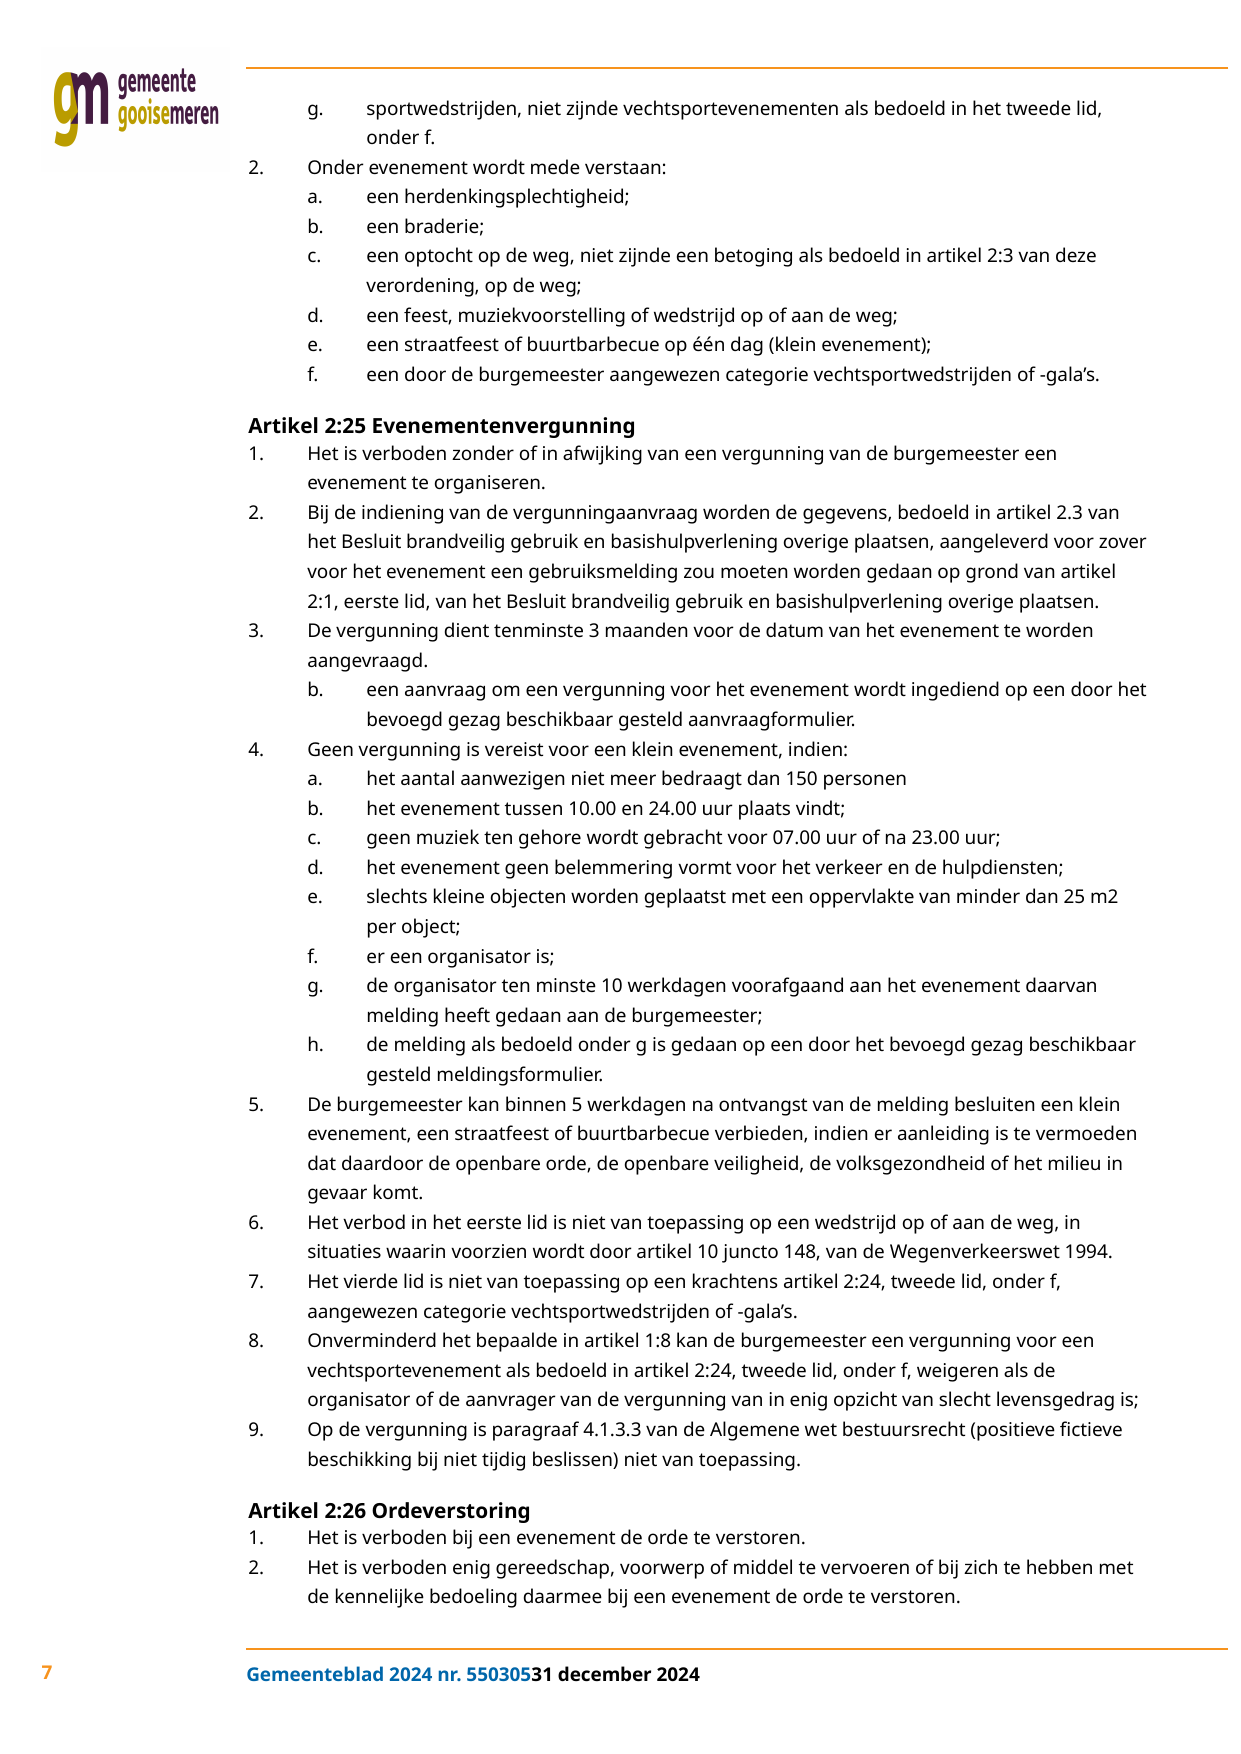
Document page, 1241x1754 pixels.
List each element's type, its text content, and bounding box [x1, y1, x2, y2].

list sportwedstrijden, niet zijnde vechtsportevenementen als bedoeld in het tweede lid, onder f. [307, 95, 1152, 150]
list Het is verboden zonder of in afwijking van een vergunning van de burgemeester een evenement te organiseren. [248, 440, 1152, 495]
list een straatfeest of buurtbarbecue op één dag (klein evenement); [307, 331, 1152, 357]
list Op de vergunning is paragraaf 4.1.3.3 van de Algemene wet bestuursrecht (positieve fictieve beschikking bij niet tijdig beslissen) niet van toepassing. [248, 1416, 1152, 1471]
list Bij de indiening van de vergunningaanvraag worden de gegevens, bedoeld in artikel 2.3 van het Besluit brandveilig gebruik en basishulpverlening overige plaatsen, aangeleverd voor zover voor het evenement een gebruiksmelding zou moeten worden gedaan op grond van artikel 2:1, eerste lid, van het Besluit brandveilig gebruik en basishulpverlening overige plaatsen. [248, 499, 1152, 613]
list De burgemeester kan binnen 5 werkdagen na ontvangst van de melding besluiten een klein evenement, een straatfeest of buurtbarbecue verbieden, indien er aanleiding is te vermoeden dat daardoor de openbare orde, de openbare veiligheid, de volksgezondheid of het milieu in gevaar komt. [248, 1091, 1152, 1205]
list geen muziek ten gehore wordt gebracht voor 07.00 uur of na 23.00 uur; [307, 824, 1152, 850]
list de melding als bedoeld onder g is gedaan op een door het bevoegd gezag beschikbaar gesteld meldingsformulier. [307, 1032, 1152, 1087]
list een braderie; [307, 213, 1152, 239]
list Onverminderd het bepaalde in artikel 1:8 kan de burgemeester een vergunning voor een vechtsportevenement als bedoeld in artikel 2:24, tweede lid, onder f, weigeren als de organisator of de aanvrager van de vergunning van in enig opzicht van slecht levensgedrag is; [248, 1327, 1152, 1412]
text Artikel 2:25 Evenementenvergunning [248, 411, 1152, 440]
list een aanvraag om een vergunning voor het evenement wordt ingediend op een door het bevoegd gezag beschikbaar gesteld aanvraagformulier. [307, 677, 1152, 732]
list Onder evenement wordt mede verstaan: [248, 154, 1152, 180]
list een optocht op de weg, niet zijnde een betoging als bedoeld in artikel 2:3 van deze verordening, op de weg; [307, 243, 1152, 298]
list Het is verboden bij een evenement de orde te verstoren. [248, 1524, 1152, 1550]
list het evenement geen belemmering vormt voor het verkeer en de hulpdiensten; [307, 854, 1152, 880]
picture [41, 47, 231, 172]
list Het verbod in het eerste lid is niet van toepassing op een wedstrijd op of aan de weg, in situaties waarin voorzien wordt door artikel 10 juncto 148, van de Wegenverkeerswet 1994. [248, 1209, 1152, 1264]
list de organisator ten minste 10 werkdagen voorafgaand aan het evenement daarvan melding heeft gedaan aan de burgemeester; [307, 972, 1152, 1028]
list een feest, muziekvoorstelling of wedstrijd op of aan de weg; [307, 302, 1152, 328]
list een door de burgemeester aangewezen categorie vechtsportwedstrijden of -gala’s. [307, 361, 1152, 387]
list Het vierde lid is niet van toepassing op een krachtens artikel 2:24, tweede lid, onder f, aangewezen categorie vechtsportwedstrijden of -gala’s. [248, 1268, 1152, 1323]
list een herdenkingsplechtigheid; [307, 183, 1152, 209]
list het aantal aanwezigen niet meer bedraagt dan 150 personen [307, 765, 1152, 791]
list slechts kleine objecten worden geplaatst met een oppervlakte van minder dan 25 m2 per object; [307, 884, 1152, 939]
list De vergunning dient tenminste 3 maanden voor de datum van het evenement te worden aangevraagd. [248, 617, 1152, 673]
list Het is verboden enig gereedschap, voorwerp of middel te vervoeren of bij zich te hebben met de kennelijke bedoeling daarmee bij een evenement de orde te verstoren. [248, 1554, 1152, 1609]
list het evenement tussen 10.00 en 24.00 uur plaats vindt; [307, 795, 1152, 821]
list Geen vergunning is vereist voor een klein evenement, indien: [248, 736, 1152, 761]
text Artikel 2:26 Ordeverstoring [248, 1496, 1152, 1524]
list er een organisator is; [307, 943, 1152, 968]
